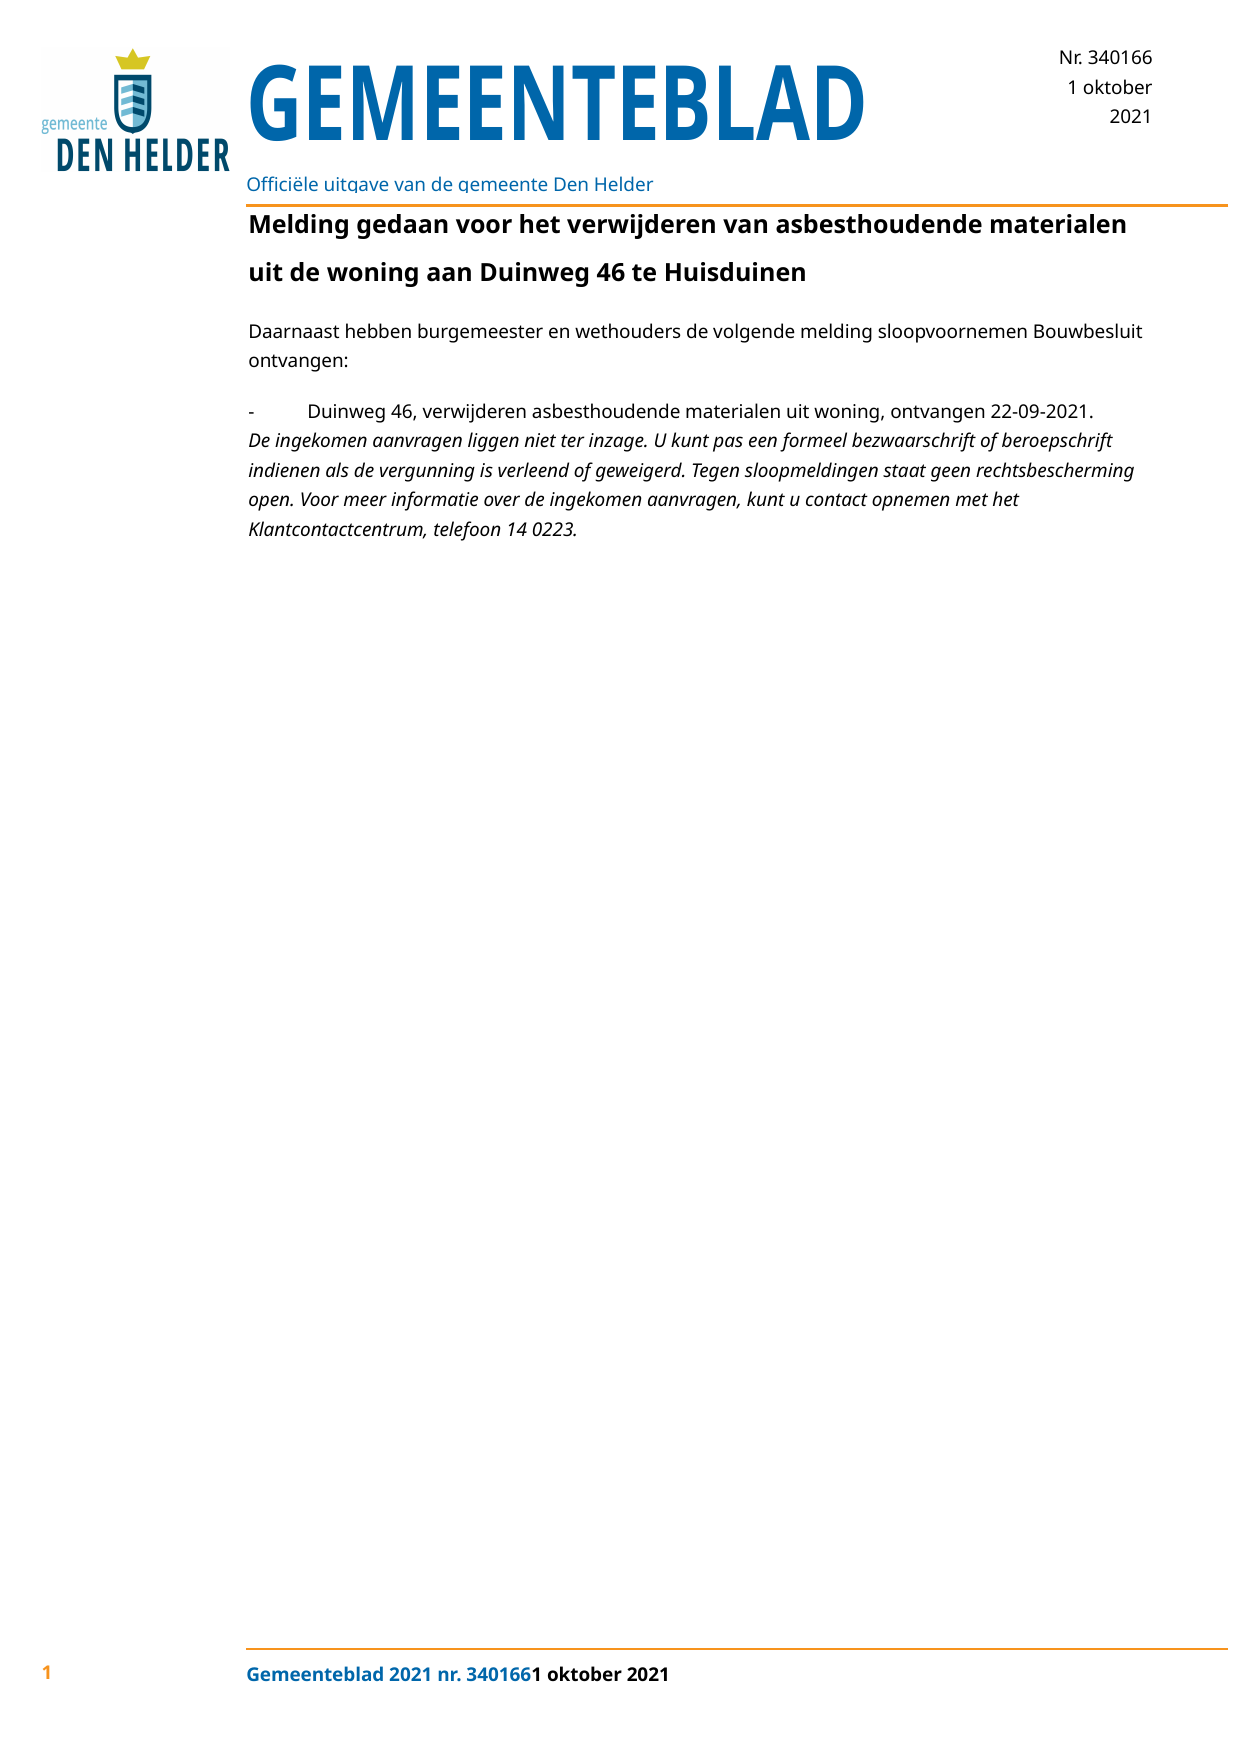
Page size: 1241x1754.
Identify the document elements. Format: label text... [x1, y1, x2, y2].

text Melding gedaan voor het verwijderen van asbesthoudende materialen uit de woning aan Duinweg 46 te Huisduinen [248, 207, 1152, 288]
picture [130, 157, 135, 172]
picture [220, 160, 224, 172]
picture [182, 144, 187, 165]
picture [63, 144, 68, 165]
picture [100, 154, 106, 172]
picture [41, 47, 231, 172]
list Duinweg 46, verwijderen asbesthoudende materialen uit woning, ontvangen 22-09-2021. [248, 398, 1152, 424]
text De ingekomen aanvragen liggen niet ter inzage. U kunt pas een formeel bezwaarschrift of beroepschrift indienen als de vergunning is verleend of geweigerd. Tegen sloopmeldingen staat geen rechtsbescherming open. Voor meer informatie over de ingekomen aanvragen, kunt u contact opnemen met het Klantcontactcentrum, telefoon 14 0223. [248, 427, 1152, 542]
text Daarnaast hebben burgemeester en wethouders de volgende melding sloopvoornemen Bouwbesluit ontvangen: [248, 318, 1152, 373]
